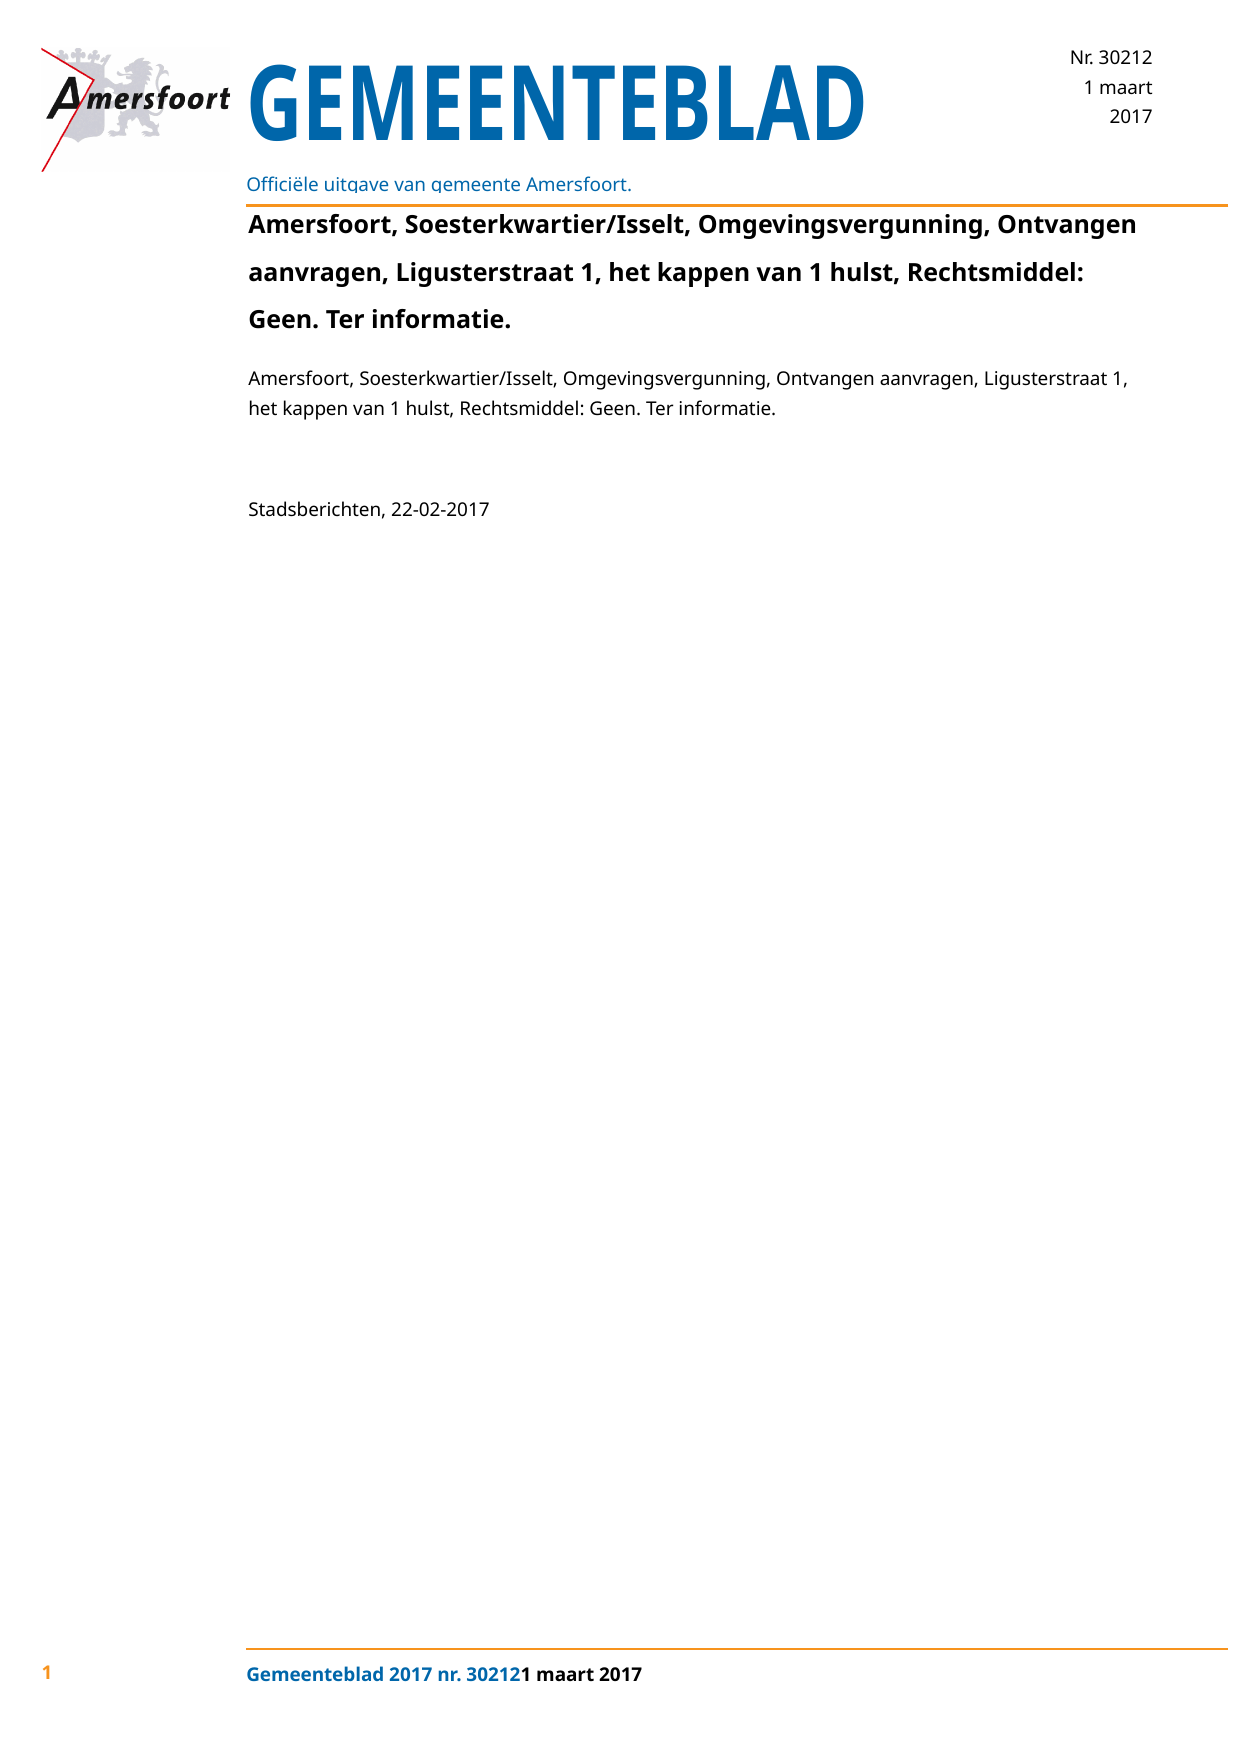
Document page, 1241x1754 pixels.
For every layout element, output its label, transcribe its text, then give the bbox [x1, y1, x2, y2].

picture [41, 47, 231, 172]
text Amersfoort, Soesterkwartier/Isselt, Omgevingsvergunning, Ontvangen aanvragen, Ligusterstraat 1, het kappen van 1 hulst, Rechtsmiddel: Geen. Ter informatie. [248, 207, 1152, 336]
text Stadsberichten, 22-02-2017 [248, 496, 1152, 522]
text Amersfoort, Soesterkwartier/Isselt, Omgevingsvergunning, Ontvangen aanvragen, Ligusterstraat 1, het kappen van 1 hulst, Rechtsmiddel: Geen. Ter informatie. [248, 366, 1152, 421]
